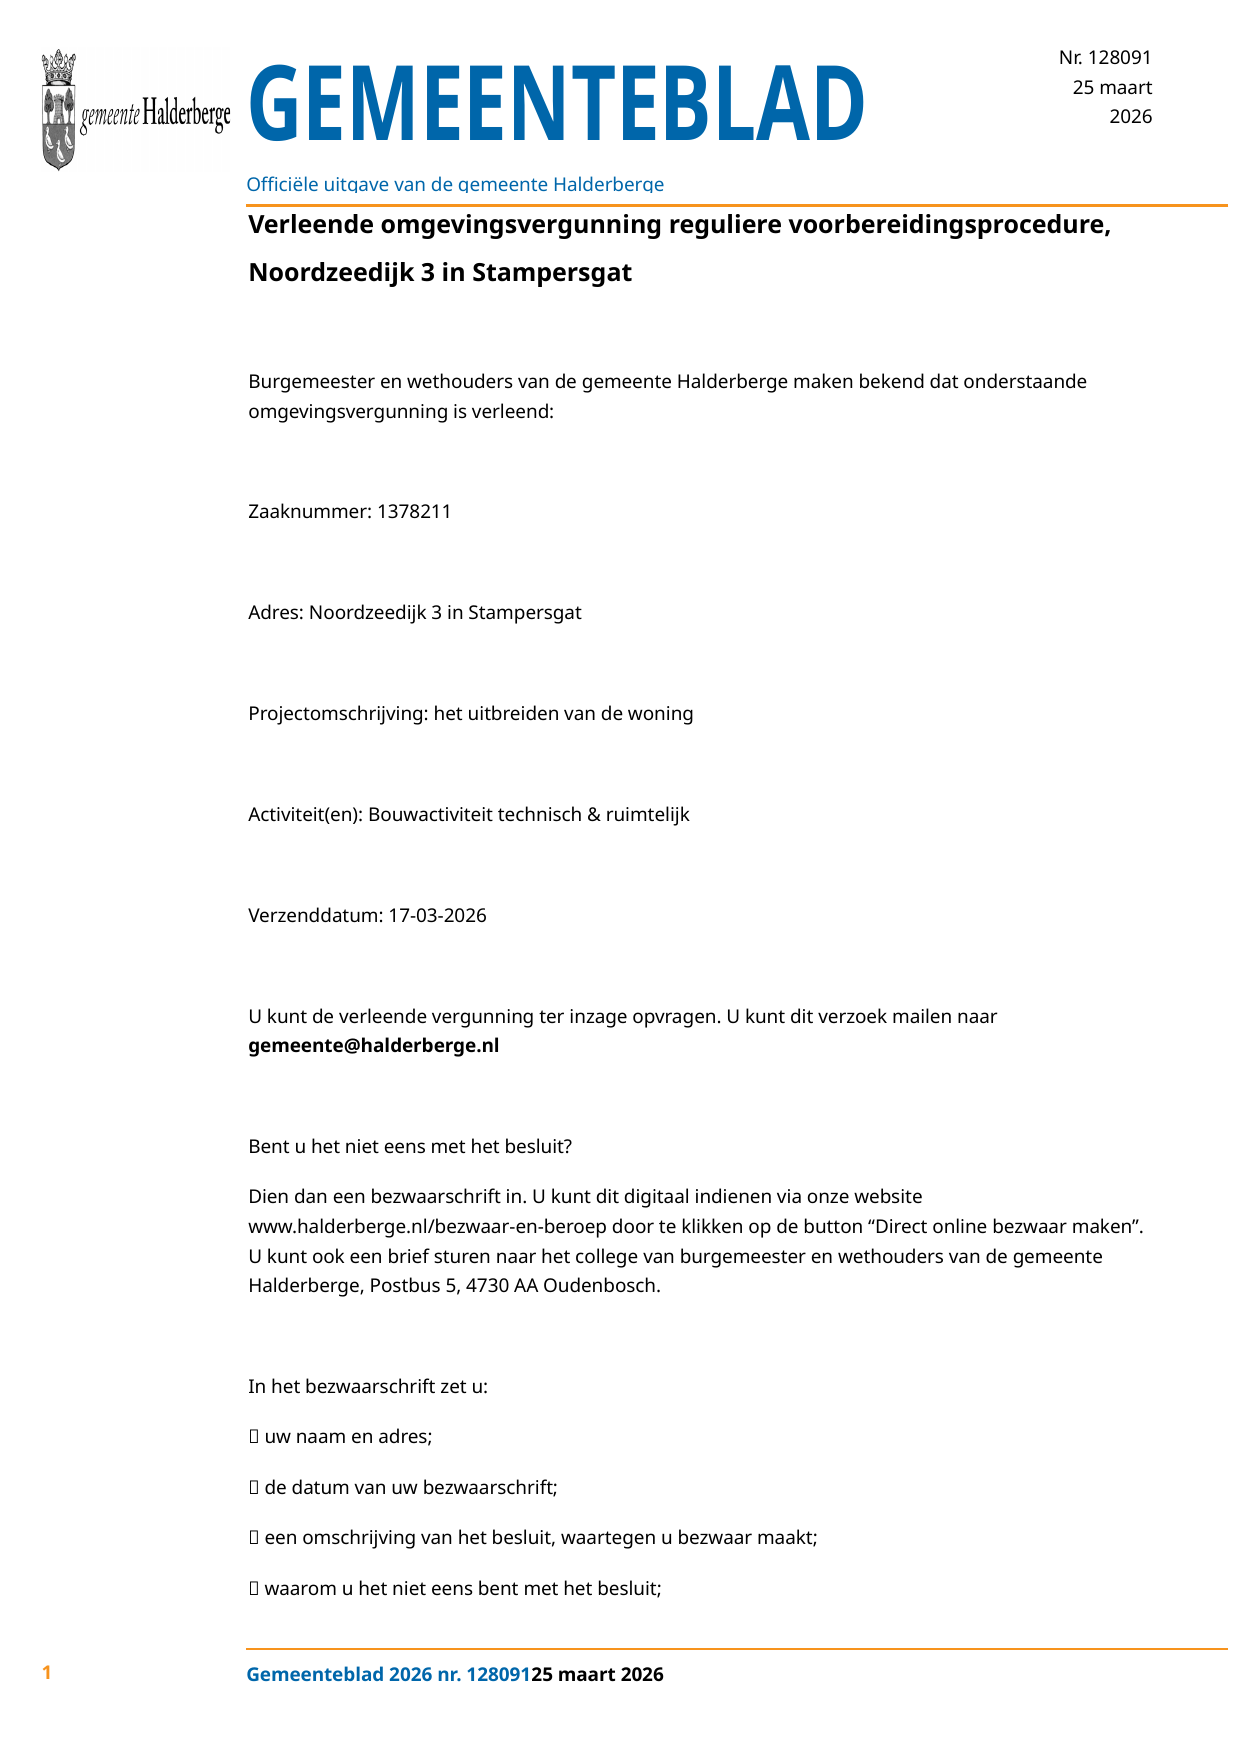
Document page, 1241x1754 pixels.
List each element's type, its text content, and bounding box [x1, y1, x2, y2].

text Dien dan een bezwaarschrift in. U kunt dit digitaal indienen via onze website www.halderberge.nl/bezwaar-en-beroep door te klikken op de button “Direct online bezwaar maken”. U kunt ook een brief sturen naar het college van burgemeester en wethouders van de gemeente Halderberge, Postbus 5, 4730 AA Oudenbosch. [248, 1184, 1152, 1298]
text Bent u het niet eens met het besluit? [248, 1133, 1152, 1159]
text Activiteit(en): Bouwactiviteit technisch & ruimtelijk [248, 801, 1152, 827]
text Zaaknummer: 1378211 [248, 499, 1152, 524]
text  de datum van uw bezwaarschrift; [248, 1474, 1152, 1500]
text In het bezwaarschrift zet u: [248, 1373, 1152, 1399]
picture [41, 47, 231, 172]
text  waarom u het niet eens bent met het besluit; [248, 1575, 1152, 1601]
text U kunt de verleende vergunning ter inzage opvragen. U kunt dit verzoek mailen naar gemeente@halderberge.nl [248, 1003, 1152, 1058]
text Verleende omgevingsvergunning reguliere voorbereidingsprocedure, Noordzeedijk 3 in Stampersgat [248, 207, 1152, 288]
text Burgemeester en wethouders van de gemeente Halderberge maken bekend dat onderstaande omgevingsvergunning is verleend: [248, 368, 1152, 424]
text Projectomschrijving: het uitbreiden van de woning [248, 700, 1152, 726]
text  een omschrijving van het besluit, waartegen u bezwaar maakt; [248, 1524, 1152, 1550]
text Verzenddatum: 17-03-2026 [248, 902, 1152, 928]
text Adres: Noordzeedijk 3 in Stampersgat [248, 599, 1152, 625]
text  uw naam en adres; [248, 1424, 1152, 1449]
